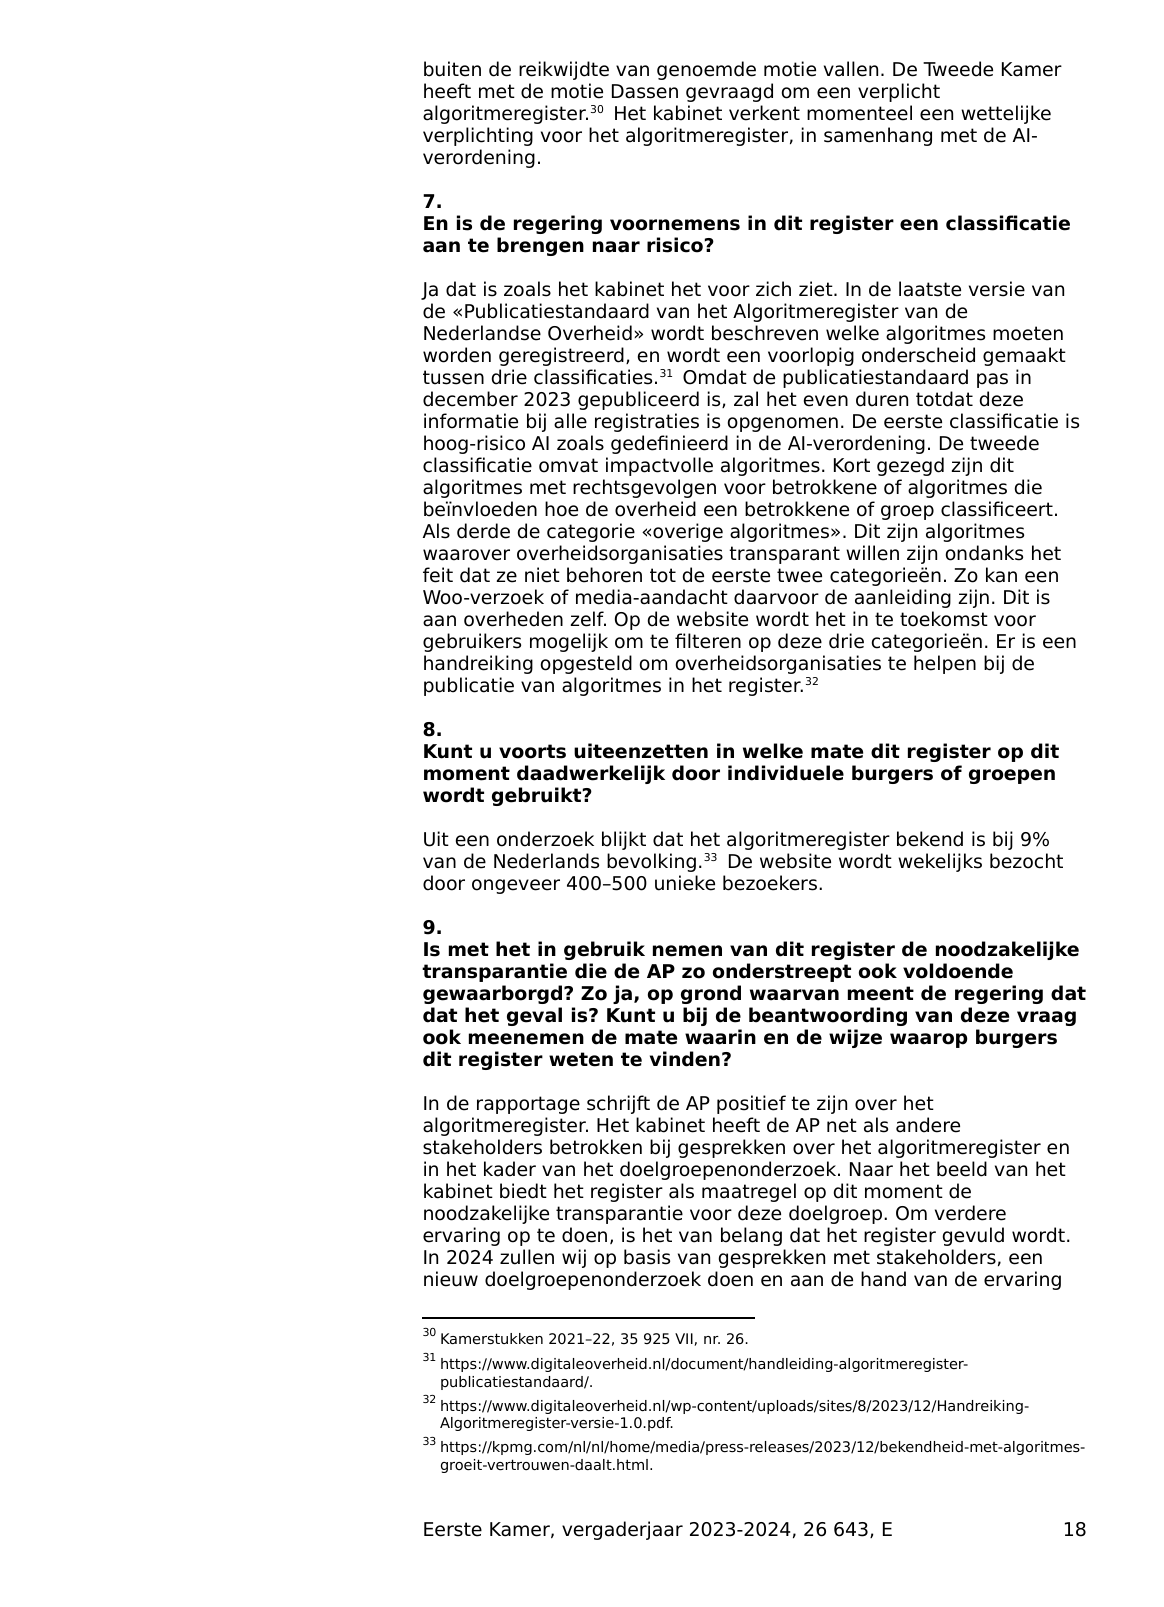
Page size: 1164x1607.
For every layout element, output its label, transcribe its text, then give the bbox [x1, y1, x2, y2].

text En is de regering voornemens in dit register een classificatie aan te brengen naar risico? [422, 213, 1087, 257]
text Kamerstukken 2021–22, 35 925 VII, nr. 26. [422, 1327, 1087, 1349]
text Is met het in gebruik nemen van dit register de noodzakelijke transparantie die de AP zo onderstreept ook voldoende gewaarborgd? Zo ja, op grond waarvan meent de regering dat dat het geval is? Kunt u bij de beantwoording van deze vraag ook meenemen de mate waarin en de wijze waarop burgers dit register weten te vinden? [422, 939, 1087, 1071]
text In de rapportage schrijft de AP positief te zijn over het algoritmeregister. Het kabinet heeft de AP net als andere stakeholders betrokken bij gesprekken over het algoritmeregister en in het kader van het doelgroepenonderzoek. Naar het beeld van het kabinet biedt het register als maatregel op dit moment de noodzakelijke transparantie voor deze doelgroep. Om verdere ervaring op te doen, is het van belang dat het register gevuld wordt. In 2024 zullen wij op basis van gesprekken met stakeholders, een nieuw doelgroepenonderzoek doen en aan de hand van de ervaring [422, 1093, 1087, 1291]
text Uit een onderzoek blijkt dat het algoritmeregister bekend is bij 9% van de Nederlands bevolking. De website wordt wekelijks bezocht door ongeveer 400–500 unieke bezoekers. [422, 829, 1087, 895]
text https://kpmg.com/nl/nl/home/media/press-releases/2023/12/bekendheid-met-algoritmes-groeit-vertrouwen-daalt.html. [422, 1435, 1087, 1474]
text 8. [422, 719, 1087, 741]
text 9. [422, 917, 1087, 939]
text https://www.digitaleoverheid.nl/wp-content/uploads/sites/8/2023/12/Handreiking-Algoritmeregister-versie-1.0.pdf. [422, 1393, 1087, 1432]
text buiten de reikwijdte van genoemde motie vallen. De Tweede Kamer heeft met de motie Dassen gevraagd om een verplicht algoritmeregister. Het kabinet verkent momenteel een wettelijke verplichting voor het algoritmeregister, in samenhang met de AI-verordening. [422, 59, 1087, 169]
text https://www.digitaleoverheid.nl/document/handleiding-algoritmeregister-publicatiestandaard/. [422, 1352, 1087, 1391]
text Ja dat is zoals het kabinet het voor zich ziet. In de laatste versie van de «Publicatiestandaard van het Algoritmeregister van de Nederlandse Overheid» wordt beschreven welke algoritmes moeten worden geregistreerd, en wordt een voorlopig onderscheid gemaakt tussen drie classificaties. Omdat de publicatiestandaard pas in december 2023 gepubliceerd is, zal het even duren totdat deze informatie bij alle registraties is opgenomen. De eerste classificatie is hoog-risico AI zoals gedefinieerd in de AI-verordening. De tweede classificatie omvat impactvolle algoritmes. Kort gezegd zijn dit algoritmes met rechtsgevolgen voor betrokkene of algoritmes die beïnvloeden hoe de overheid een betrokkene of groep classificeert. Als derde de categorie «overige algoritmes». Dit zijn algoritmes waarover overheidsorganisaties transparant willen zijn ondanks het feit dat ze niet behoren tot de eerste twee categorieën. Zo kan een Woo-verzoek of media-aandacht daarvoor de aanleiding zijn. Dit is aan overheden zelf. Op de website wordt het in te toekomst voor gebruikers mogelijk om te filteren op deze drie categorieën. Er is een handreiking opgesteld om overheidsorganisaties te helpen bij de publicatie van algoritmes in het register. [422, 279, 1087, 697]
text Kunt u voorts uiteenzetten in welke mate dit register op dit moment daadwerkelijk door individuele burgers of groepen wordt gebruikt? [422, 741, 1087, 807]
text 7. [422, 191, 1087, 213]
